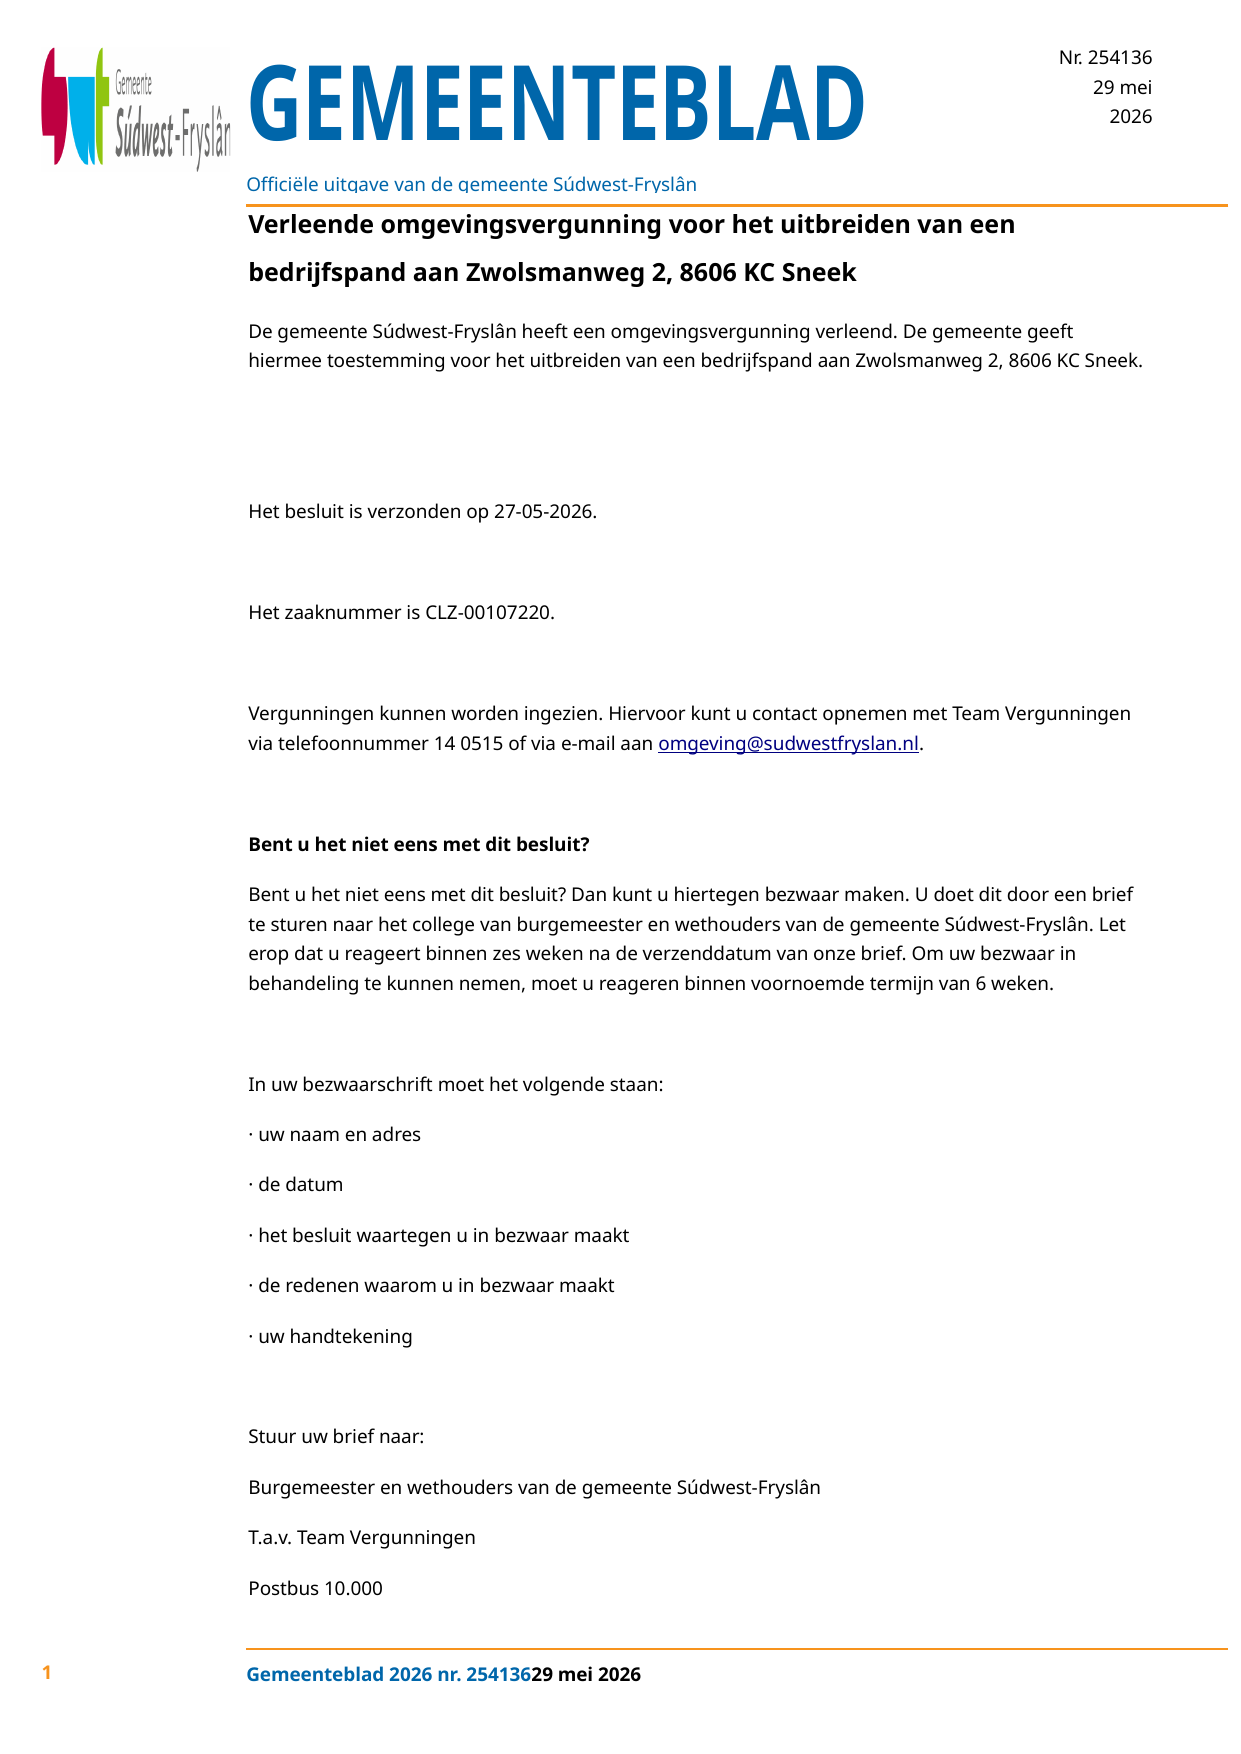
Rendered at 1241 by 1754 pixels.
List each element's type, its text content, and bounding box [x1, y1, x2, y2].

text Postbus 10.000 [248, 1575, 1152, 1601]
text In uw bezwaarschrift moet het volgende staan: [248, 1071, 1152, 1097]
text Het zaaknummer is CLZ-00107220. [248, 599, 1152, 625]
text Bent u het niet eens met dit besluit? [248, 831, 1152, 857]
text Het besluit is verzonden op 27-05-2026. [248, 499, 1152, 524]
text De gemeente Súdwest-Fryslân heeft een omgevingsvergunning verleend. De gemeente geeft hiermee toestemming voor het uitbreiden van een bedrijfspand aan Zwolsmanweg 2, 8606 KC Sneek. [248, 318, 1152, 373]
text Stuur uw brief naar: [248, 1424, 1152, 1449]
text T.a.v. Team Vergunningen [248, 1524, 1152, 1550]
text Vergunningen kunnen worden ingezien. Hiervoor kunt u contact opnemen met Team Vergunningen via telefoonnummer 14 0515 of via e-mail aan omgeving@sudwestfryslan.nl. [248, 700, 1152, 756]
text Verleende omgevingsvergunning voor het uitbreiden van een bedrijfspand aan Zwolsmanweg 2, 8606 KC Sneek [248, 207, 1152, 288]
text · het besluit waartegen u in bezwaar maakt [248, 1222, 1152, 1248]
text · uw handtekening [248, 1323, 1152, 1349]
text Bent u het niet eens met dit besluit? Dan kunt u hiertegen bezwaar maken. U doet dit door een brief te sturen naar het college van burgemeester en wethouders van de gemeente Súdwest-Fryslân. Let erop dat u reageert binnen zes weken na de verzenddatum van onze brief. Om uw bezwaar in behandeling te kunnen nemen, moet u reageren binnen voornoemde termijn van 6 weken. [248, 881, 1152, 996]
text · de redenen waarom u in bezwaar maakt [248, 1272, 1152, 1298]
text Burgemeester en wethouders van de gemeente Súdwest-Fryslân [248, 1474, 1152, 1500]
text · de datum [248, 1172, 1152, 1197]
text · uw naam en adres [248, 1121, 1152, 1147]
picture [41, 47, 231, 172]
